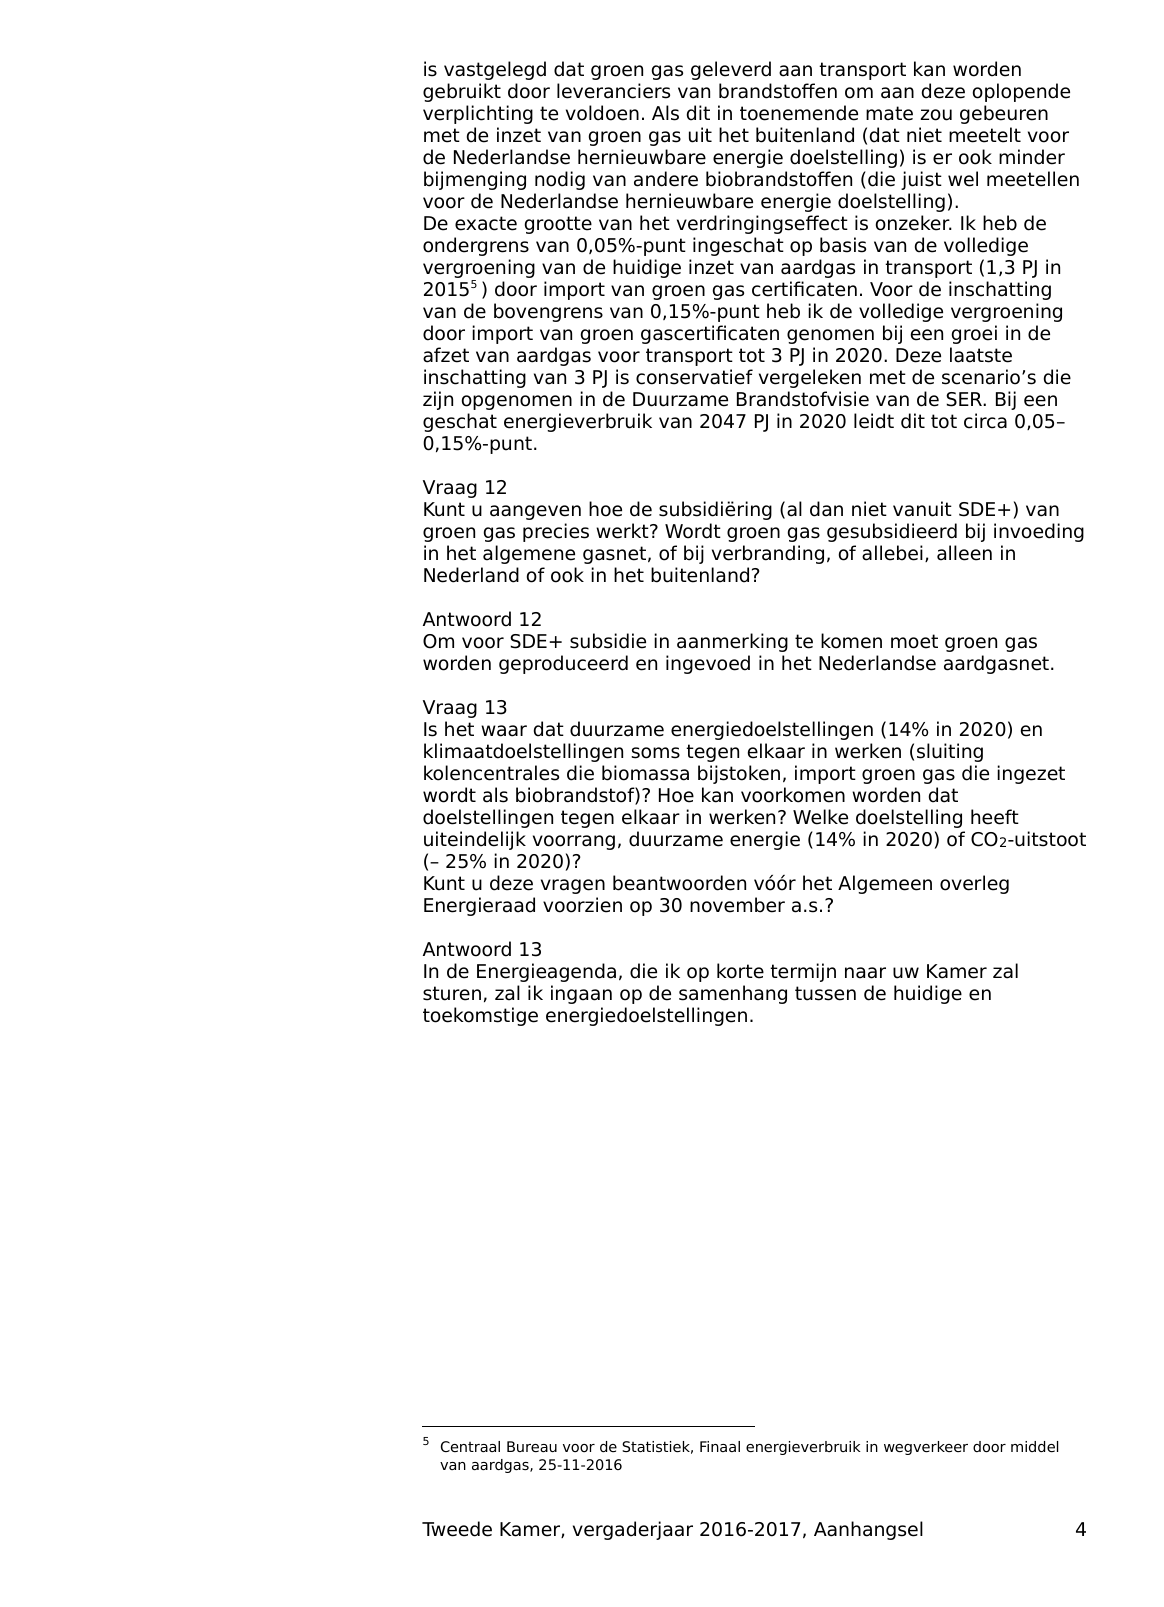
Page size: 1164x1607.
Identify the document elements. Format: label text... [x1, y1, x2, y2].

text Antwoord 12 [422, 609, 1087, 631]
text In de Energieagenda, die ik op korte termijn naar uw Kamer zal sturen, zal ik ingaan op de samenhang tussen de huidige en toekomstige energiedoelstellingen. [422, 961, 1087, 1027]
text De exacte grootte van het verdringingseffect is onzeker. Ik heb de ondergrens van 0,05%-punt ingeschat op basis van de volledige vergroening van de huidige inzet van aardgas in transport (1,3 PJ in 2015) door import van groen gas certificaten. Voor de inschatting van de bovengrens van 0,15%-punt heb ik de volledige vergroening door import van groen gascertificaten genomen bij een groei in de afzet van aardgas voor transport tot 3 PJ in 2020. Deze laatste inschatting van 3 PJ is conservatief vergeleken met de scenario’s die zijn opgenomen in de Duurzame Brandstofvisie van de SER. Bij een geschat energieverbruik van 2047 PJ in 2020 leidt dit tot circa 0,05–0,15%-punt. [422, 213, 1087, 455]
text Kunt u deze vragen beantwoorden vóór het Algemeen overleg Energieraad voorzien op 30 november a.s.? [422, 873, 1087, 917]
text Is het waar dat duurzame energiedoelstellingen (14% in 2020) en klimaatdoelstellingen soms tegen elkaar in werken (sluiting kolencentrales die biomassa bijstoken, import groen gas die ingezet wordt als biobrandstof)? Hoe kan voorkomen worden dat doelstellingen tegen elkaar in werken? Welke doelstelling heeft uiteindelijk voorrang, duurzame energie (14% in 2020) of CO2-uitstoot (– 25% in 2020)? [422, 719, 1087, 873]
text Centraal Bureau voor de Statistiek, Finaal energieverbruik in wegverkeer door middel van aardgas, 25-11-2016 [422, 1435, 1087, 1474]
text Kunt u aangeven hoe de subsidiëring (al dan niet vanuit SDE+) van groen gas precies werkt? Wordt groen gas gesubsidieerd bij invoeding in het algemene gasnet, of bij verbranding, of allebei, alleen in Nederland of ook in het buitenland? [422, 499, 1087, 587]
text Vraag 13 [422, 697, 1087, 719]
text Vraag 12 [422, 477, 1087, 499]
text Om voor SDE+ subsidie in aanmerking te komen moet groen gas worden geproduceerd en ingevoed in het Nederlandse aardgasnet. [422, 631, 1087, 675]
text Antwoord 13 [422, 939, 1087, 961]
text is vastgelegd dat groen gas geleverd aan transport kan worden gebruikt door leveranciers van brandstoffen om aan deze oplopende verplichting te voldoen. Als dit in toenemende mate zou gebeuren met de inzet van groen gas uit het buitenland (dat niet meetelt voor de Nederlandse hernieuwbare energie doelstelling) is er ook minder bijmenging nodig van andere biobrandstoffen (die juist wel meetellen voor de Nederlandse hernieuwbare energie doelstelling). [422, 59, 1087, 213]
